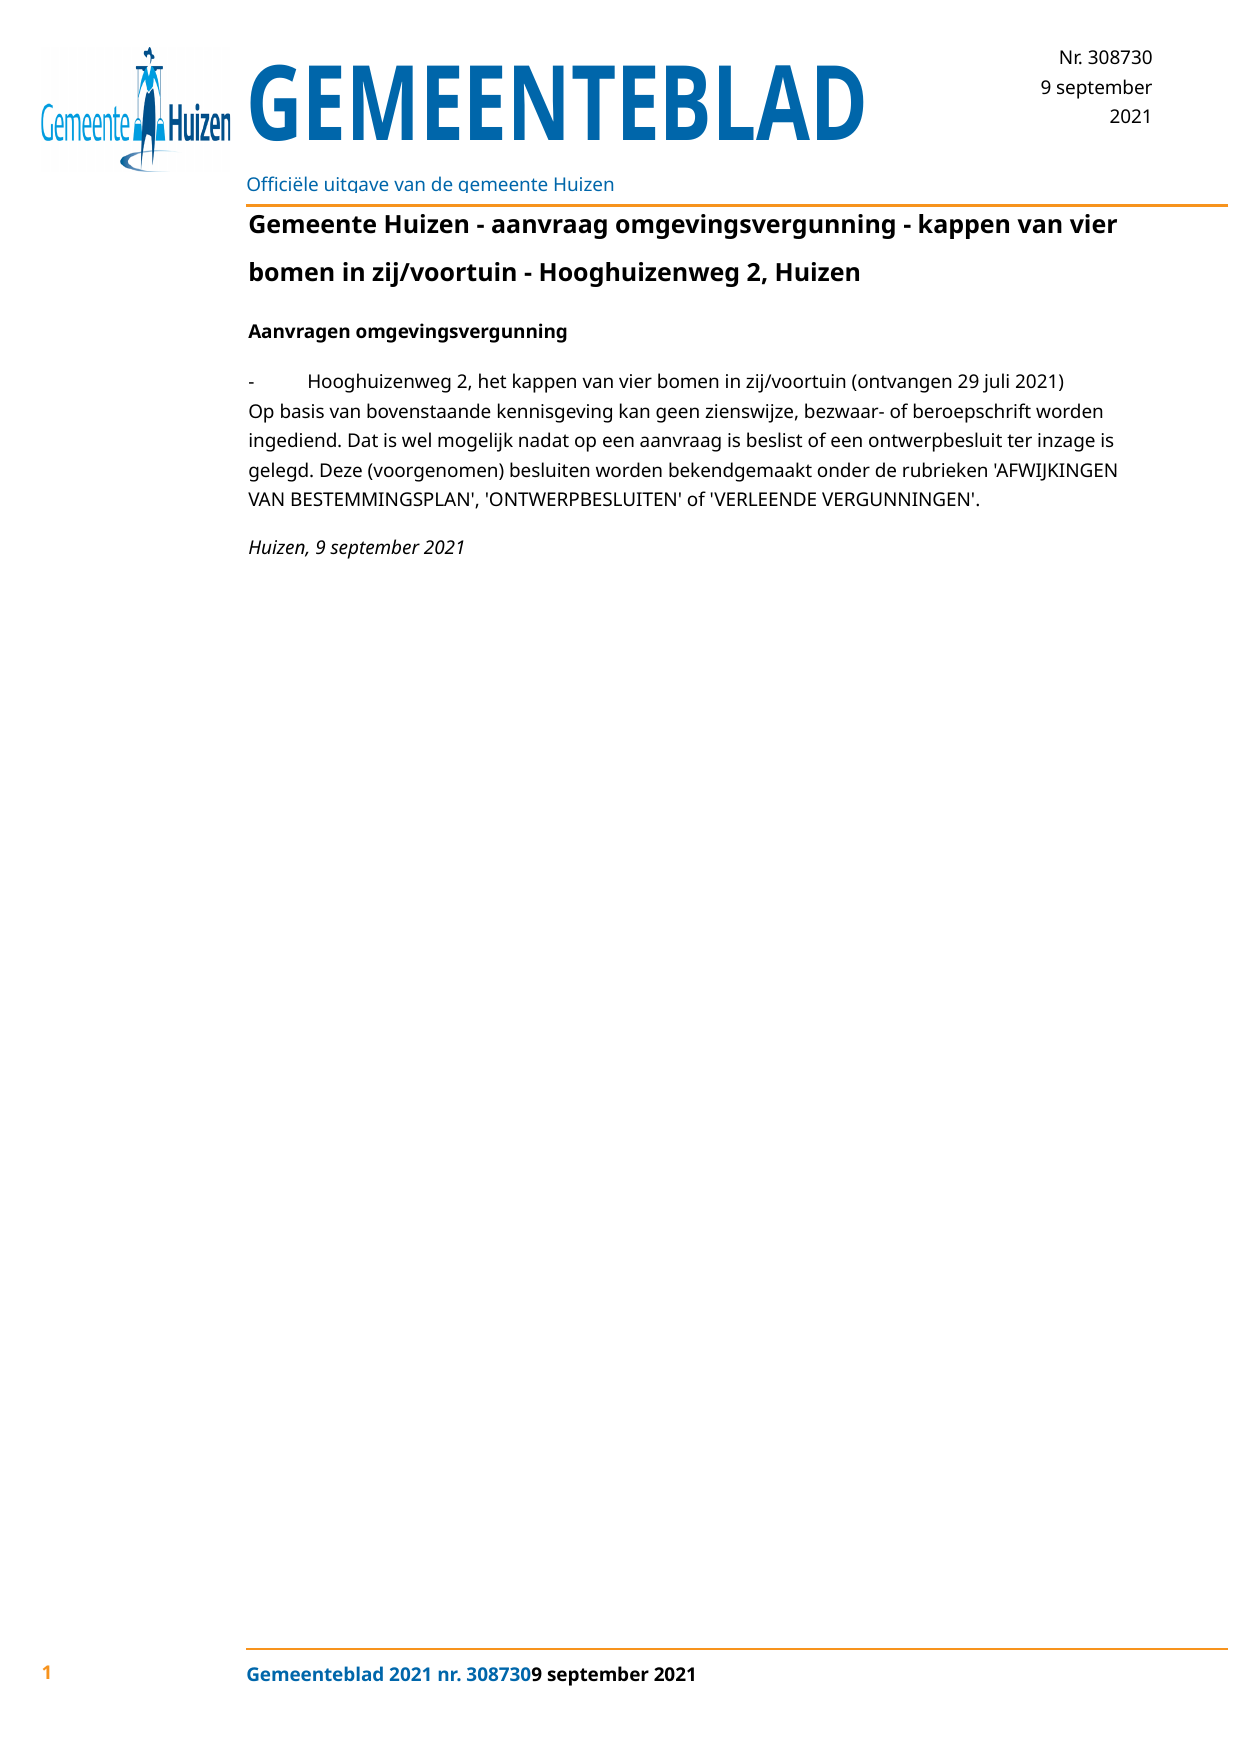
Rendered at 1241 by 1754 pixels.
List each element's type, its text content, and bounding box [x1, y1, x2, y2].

text Aanvragen omgevingsvergunning [248, 318, 1152, 344]
text Op basis van bovenstaande kennisgeving kan geen zienswijze, bezwaar- of beroepschrift worden ingediend. Dat is wel mogelijk nadat op een aanvraag is beslist of een ontwerpbesluit ter inzage is gelegd. Deze (voorgenomen) besluiten worden bekendgemaakt onder de rubrieken 'AFWIJKINGEN VAN BESTEMMINGSPLAN', 'ONTWERPBESLUITEN' of 'VERLEENDE VERGUNNINGEN'. [248, 398, 1152, 512]
text Gemeente Huizen - aanvraag omgevingsvergunning - kappen van vier bomen in zij/voortuin - Hooghuizenweg 2, Huizen [248, 207, 1152, 288]
picture [41, 47, 231, 172]
text Huizen, 9 september 2021 [248, 534, 1152, 560]
list Hooghuizenweg 2, het kappen van vier bomen in zij/voortuin (ontvangen 29 juli 2021) [248, 368, 1152, 394]
